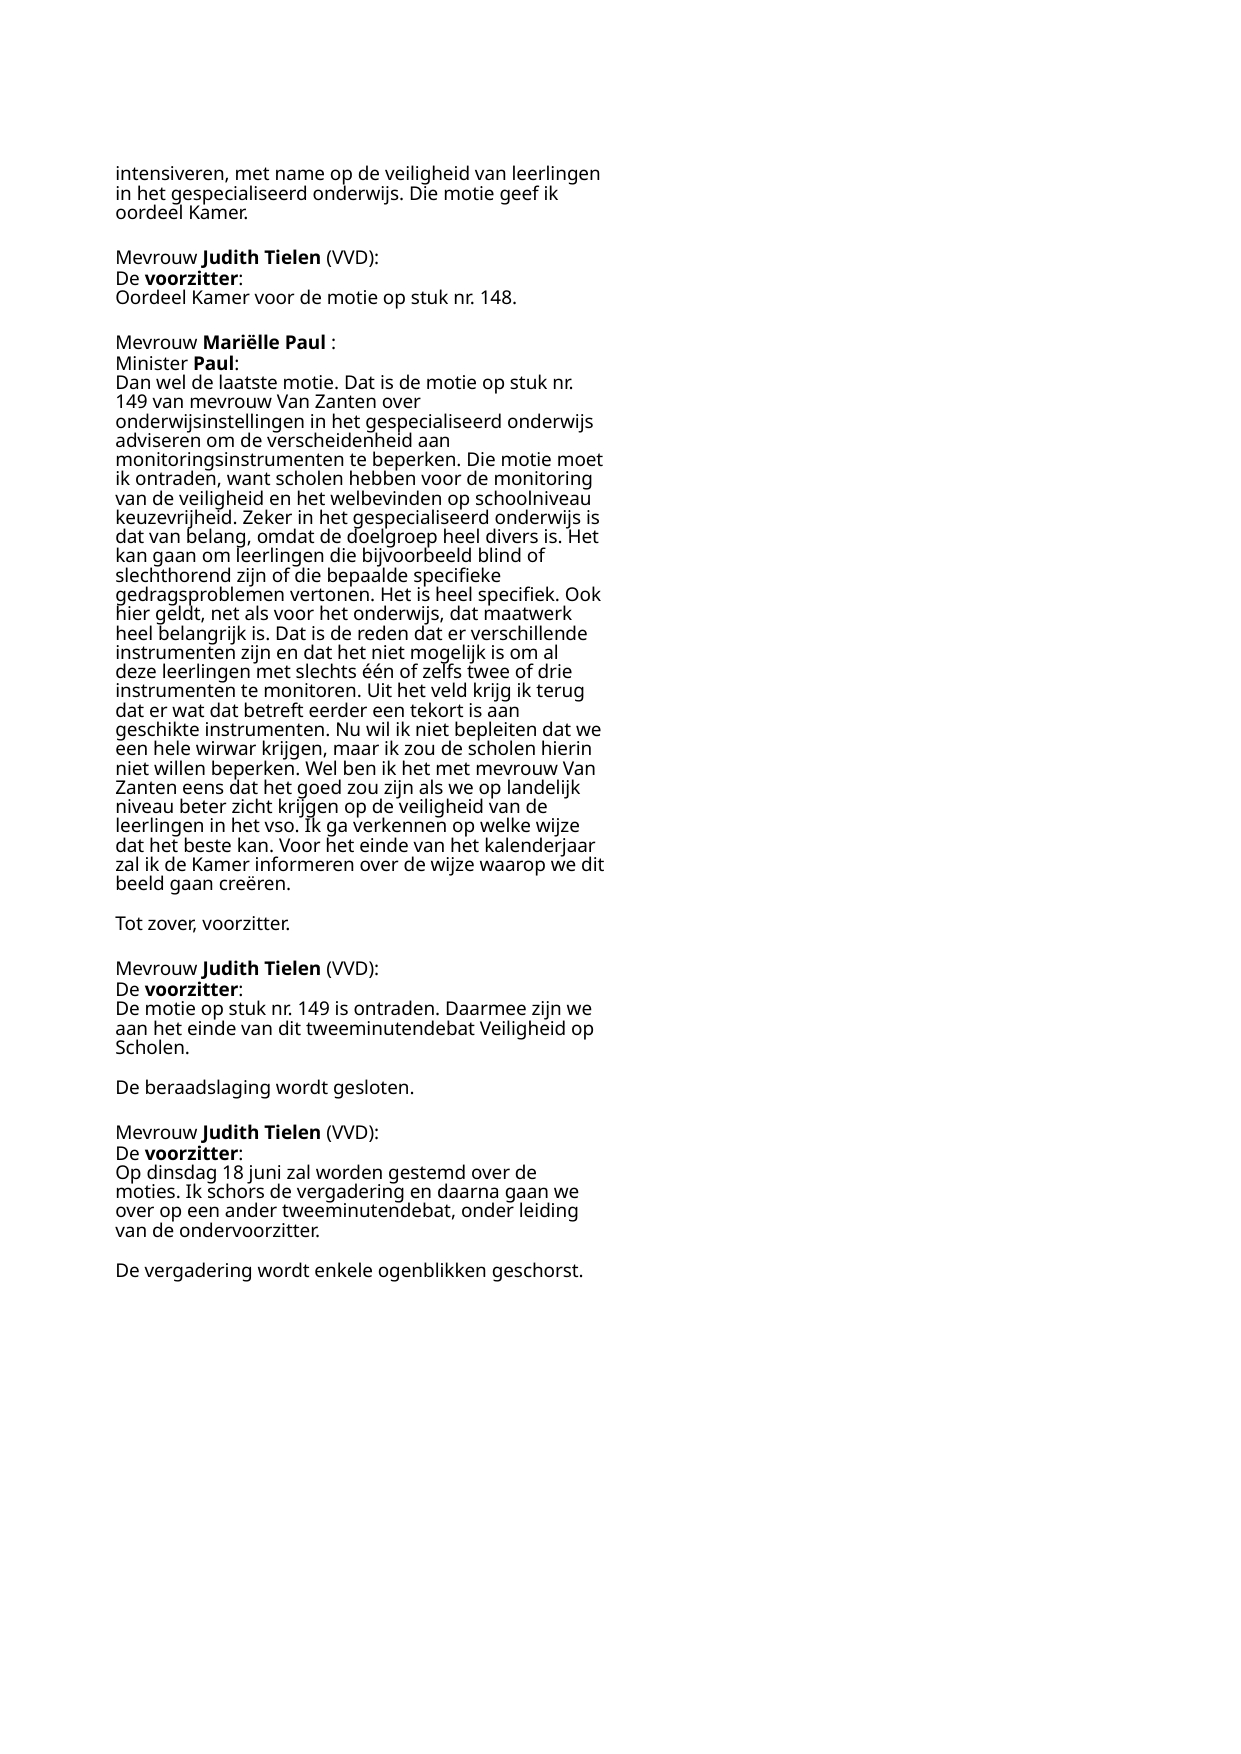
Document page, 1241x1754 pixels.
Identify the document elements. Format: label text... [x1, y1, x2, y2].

text Mevrouw Mariëlle Paul : [115, 329, 605, 355]
text De beraadslaging wordt gesloten. [115, 1079, 605, 1098]
text De voorzitter: [115, 1144, 605, 1164]
text intensiveren, met name op de veiligheid van leerlingen in het gespecialiseerd onderwijs. Die motie geef ik oordeel Kamer. [115, 165, 605, 223]
text Tot zover, voorzitter. [115, 915, 605, 934]
text De voorzitter: [115, 270, 605, 289]
text De vergadering wordt enkele ogenblikken geschorst. [115, 1262, 605, 1281]
text Dan wel de laatste motie. Dat is de motie op stuk nr. 149 van mevrouw Van Zanten over onderwijsinstellingen in het gespecialiseerd onderwijs adviseren om de verscheidenheid aan monitoringsinstrumenten te beperken. Die motie moet ik ontraden, want scholen hebben voor de monitoring van de veiligheid en het welbevinden op schoolniveau keuzevrijheid. Zeker in het gespecialiseerd onderwijs is dat van belang, omdat de doelgroep heel divers is. Het kan gaan om leerlingen die bijvoorbeeld blind of slechthorend zijn of die bepaalde specifieke gedragsproblemen vertonen. Het is heel specifiek. Ook hier geldt, net als voor het onderwijs, dat maatwerk heel belangrijk is. Dat is de reden dat er verschillende instrumenten zijn en dat het niet mogelijk is om al deze leerlingen met slechts één of zelfs twee of drie instrumenten te monitoren. Uit het veld krijg ik terug dat er wat dat betreft eerder een tekort is aan geschikte instrumenten. Nu wil ik niet bepleiten dat we een hele wirwar krijgen, maar ik zou de scholen hierin niet willen beperken. Wel ben ik het met mevrouw Van Zanten eens dat het goed zou zijn als we op landelijk niveau beter zicht krijgen op de veiligheid van de leerlingen in het vso. Ik ga verkennen op welke wijze dat het beste kan. Voor het einde van het kalenderjaar zal ik de Kamer informeren over de wijze waarop we dit beeld gaan creëren. [115, 374, 605, 894]
text Minister Paul: [115, 355, 605, 374]
text De motie op stuk nr. 149 is ontraden. Daarmee zijn we aan het einde van dit tweeminutendebat Veiligheid op Scholen. [115, 1000, 605, 1058]
text Mevrouw Judith Tielen (VVD): [115, 1119, 605, 1144]
text Mevrouw Judith Tielen (VVD): [115, 244, 605, 270]
text Mevrouw Judith Tielen (VVD): [115, 955, 605, 981]
text De voorzitter: [115, 981, 605, 1000]
text Op dinsdag 18 juni zal worden gestemd over de moties. Ik schors de vergadering en daarna gaan we over op een ander tweeminutendebat, onder leiding van de ondervoorzitter. [115, 1164, 605, 1241]
text Oordeel Kamer voor de motie op stuk nr. 148. [115, 289, 605, 308]
